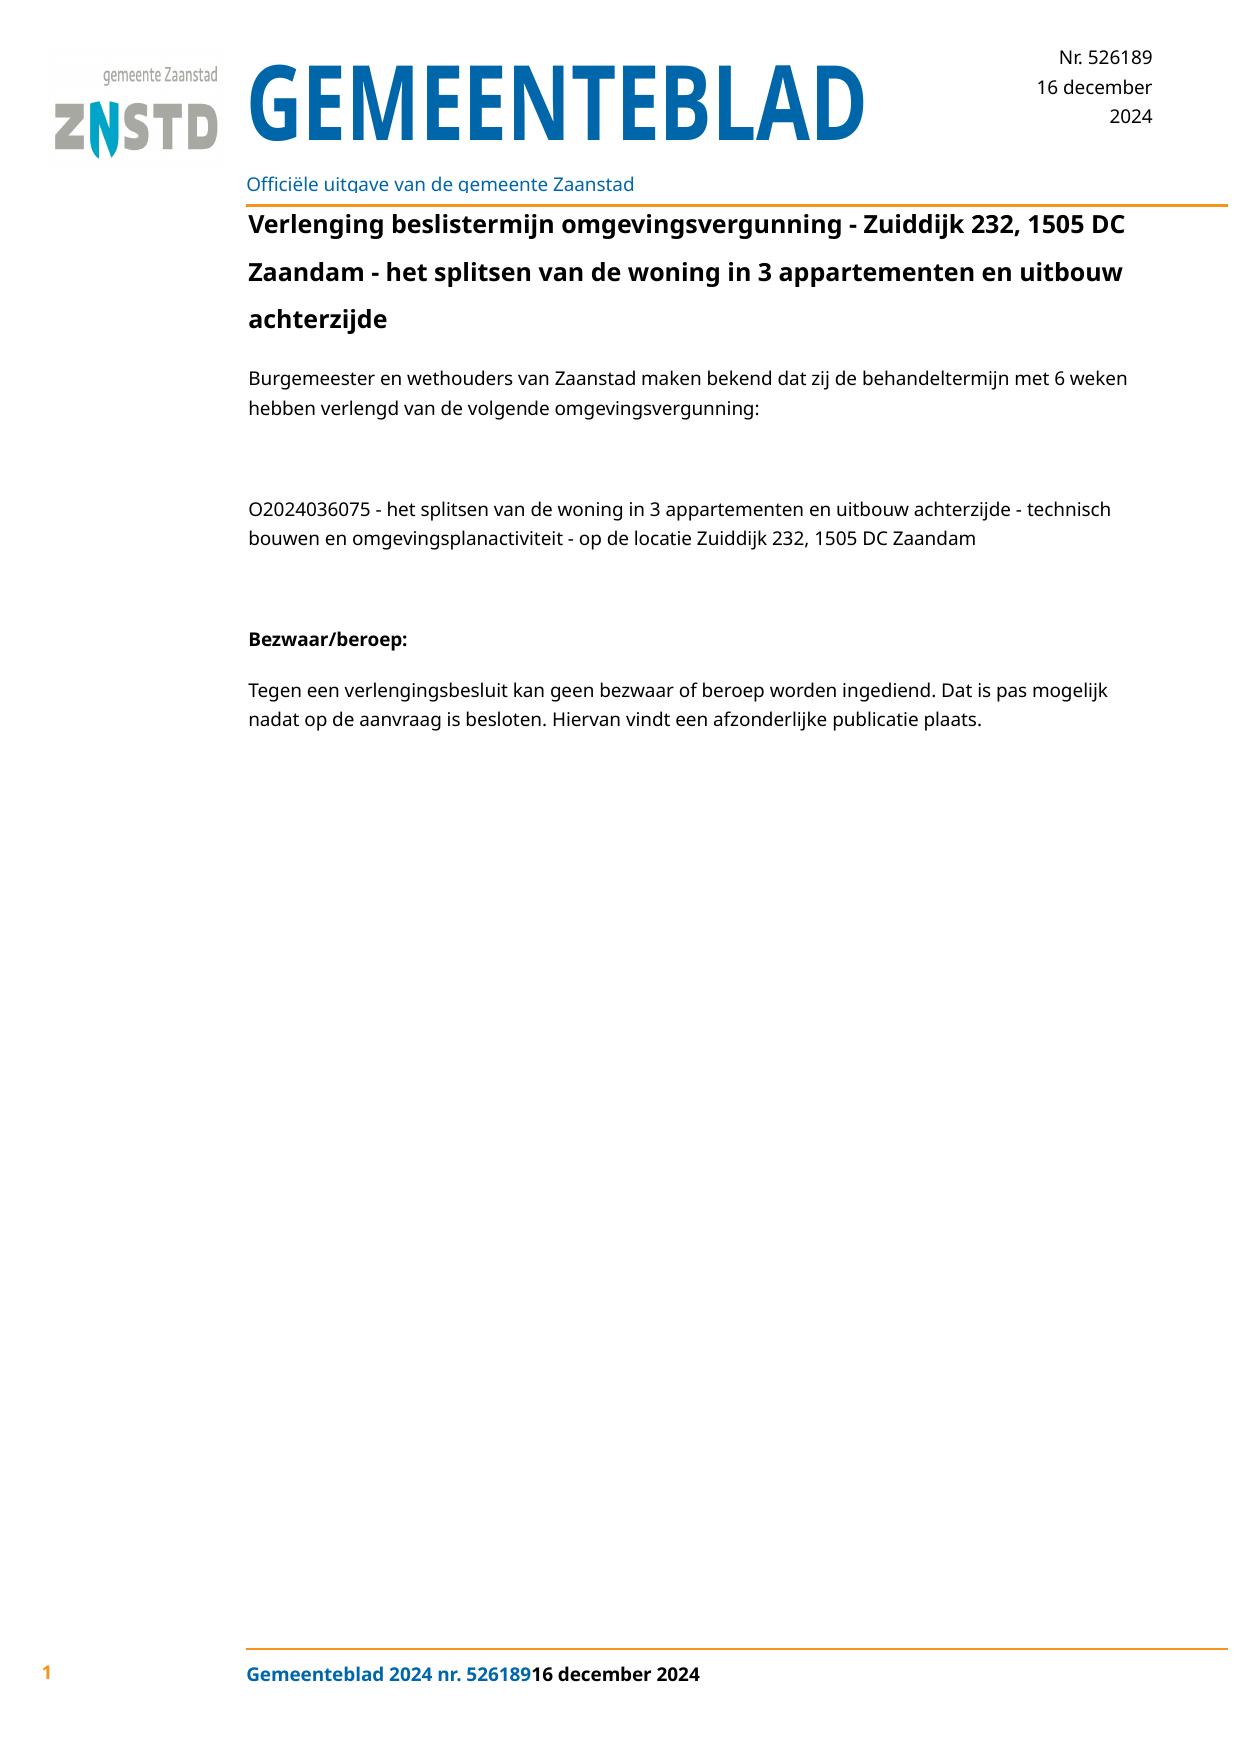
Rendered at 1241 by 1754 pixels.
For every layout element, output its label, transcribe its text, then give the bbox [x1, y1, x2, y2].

text O2024036075 - het splitsen van de woning in 3 appartementen en uitbouw achterzijde - technisch bouwen en omgevingsplanactiviteit - op de locatie Zuiddijk 232, 1505 DC Zaandam [248, 496, 1152, 551]
text Tegen een verlengingsbesluit kan geen bezwaar of beroep worden ingediend. Dat is pas mogelijk nadat op de aanvraag is besloten. Hiervan vindt een afzonderlijke publicatie plaats. [248, 677, 1152, 732]
picture [41, 47, 231, 172]
text Verlenging beslistermijn omgevingsvergunning - Zuiddijk 232, 1505 DC Zaandam - het splitsen van de woning in 3 appartementen en uitbouw achterzijde [248, 207, 1152, 336]
text Bezwaar/beroep: [248, 626, 1152, 652]
text Burgemeester en wethouders van Zaanstad maken bekend dat zij de behandeltermijn met 6 weken hebben verlengd van de volgende omgevingsvergunning: [248, 366, 1152, 421]
